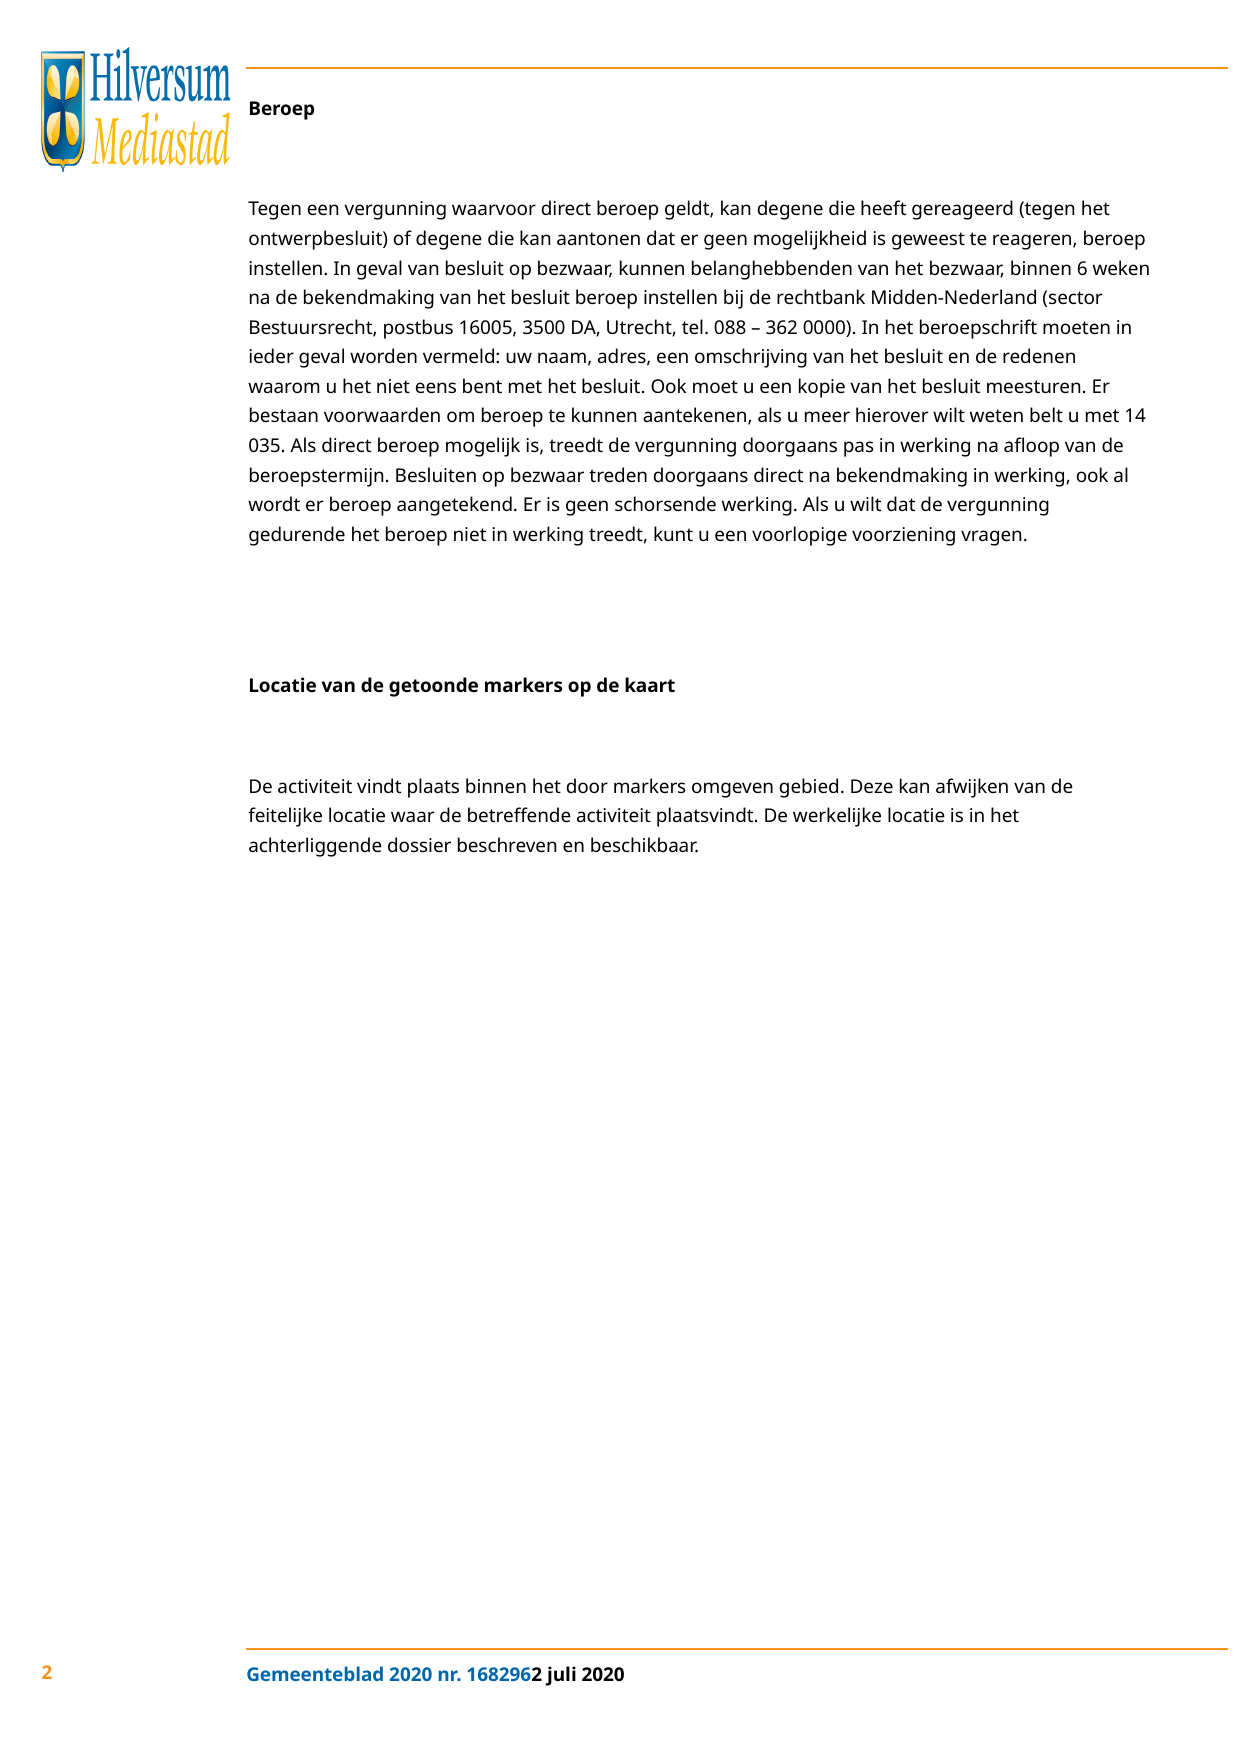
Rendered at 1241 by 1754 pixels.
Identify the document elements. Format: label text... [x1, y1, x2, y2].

text Locatie van de getoonde markers op de kaart [248, 672, 1152, 698]
picture [41, 47, 231, 172]
text De activiteit vindt plaats binnen het door markers omgeven gebied. Deze kan afwijken van de feitelijke locatie waar de betreffende activiteit plaatsvindt. De werkelijke locatie is in het achterliggende dossier beschreven en beschikbaar. [248, 773, 1152, 858]
text Beroep [248, 95, 1152, 121]
text Tegen een vergunning waarvoor direct beroep geldt, kan degene die heeft gereageerd (tegen het ontwerpbesluit) of degene die kan aantonen dat er geen mogelijkheid is geweest te reageren, beroep instellen. In geval van besluit op bezwaar, kunnen belanghebbenden van het bezwaar, binnen 6 weken na de bekendmaking van het besluit beroep instellen bij de rechtbank Midden-Nederland (sector Bestuursrecht, postbus 16005, 3500 DA, Utrecht, tel. 088 – 362 0000). In het beroepschrift moeten in ieder geval worden vermeld: uw naam, adres, een omschrijving van het besluit en de redenen waarom u het niet eens bent met het besluit. Ook moet u een kopie van het besluit meesturen. Er bestaan voorwaarden om beroep te kunnen aantekenen, als u meer hierover wilt weten belt u met 14 035. Als direct beroep mogelijk is, treedt de vergunning doorgaans pas in werking na afloop van de beroepstermijn. Besluiten op bezwaar treden doorgaans direct na bekendmaking in werking, ook al wordt er beroep aangetekend. Er is geen schorsende werking. Als u wilt dat de vergunning gedurende het beroep niet in werking treedt, kunt u een voorlopige voorziening vragen. [248, 196, 1152, 547]
